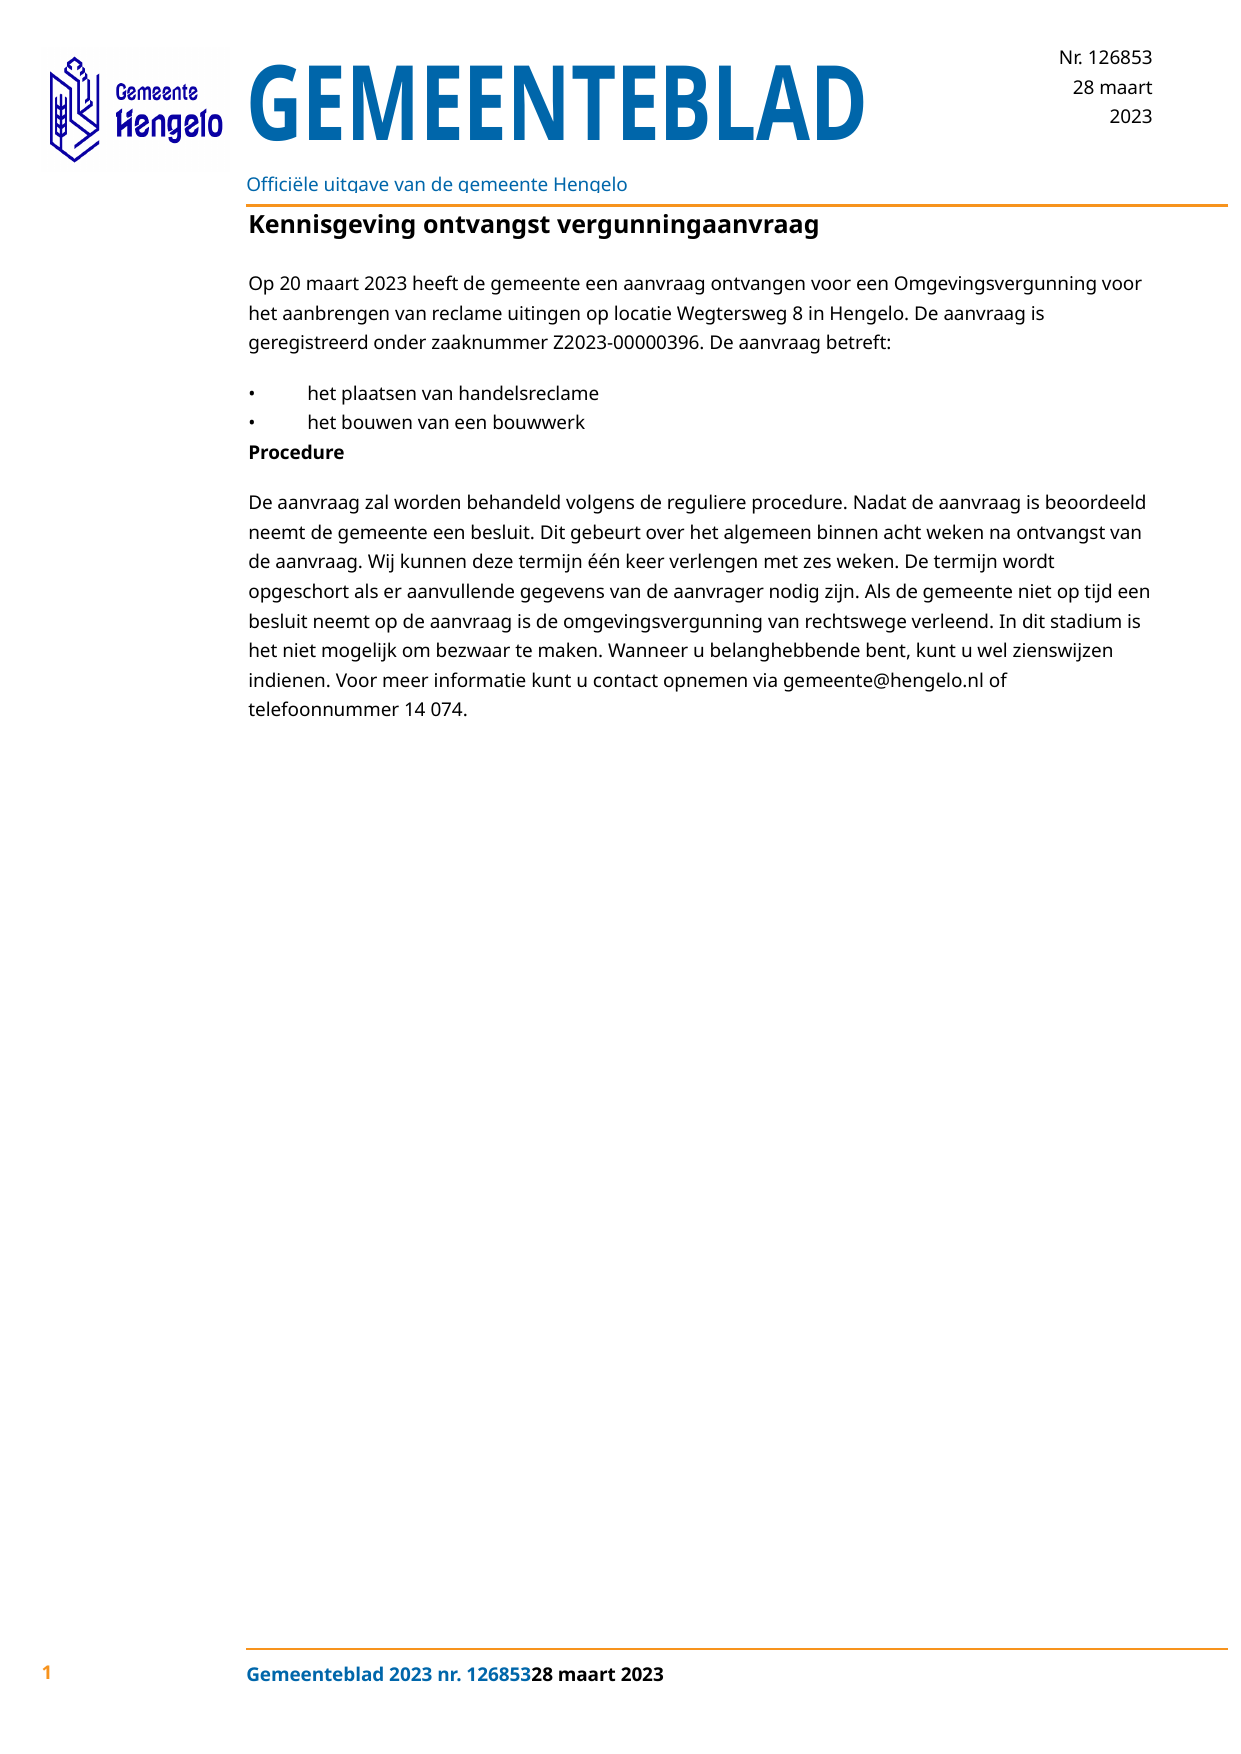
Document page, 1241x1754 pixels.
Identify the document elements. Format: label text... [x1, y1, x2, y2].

text De aanvraag zal worden behandeld volgens de reguliere procedure. Nadat de aanvraag is beoordeeld neemt de gemeente een besluit. Dit gebeurt over het algemeen binnen acht weken na ontvangst van de aanvraag. Wij kunnen deze termijn één keer verlengen met zes weken. De termijn wordt opgeschort als er aanvullende gegevens van de aanvrager nodig zijn. Als de gemeente niet op tijd een besluit neemt op de aanvraag is de omgevingsvergunning van rechtswege verleend. In dit stadium is het niet mogelijk om bezwaar te maken. Wanneer u belanghebbende bent, kunt u wel zienswijzen indienen. Voor meer informatie kunt u contact opnemen via gemeente@hengelo.nl of telefoonnummer 14 074. [248, 489, 1152, 722]
text Op 20 maart 2023 heeft de gemeente een aanvraag ontvangen voor een Omgevingsvergunning voor het aanbrengen van reclame uitingen op locatie Wegtersweg 8 in Hengelo. De aanvraag is geregistreerd onder zaaknummer Z2023-00000396. De aanvraag betreft: [248, 270, 1152, 355]
text Procedure [248, 439, 1152, 465]
picture [41, 47, 231, 172]
list het plaatsen van handelsreclame [248, 380, 1152, 406]
text Kennisgeving ontvangst vergunningaanvraag [248, 207, 1152, 241]
list het bouwen van een bouwwerk [248, 409, 1152, 435]
